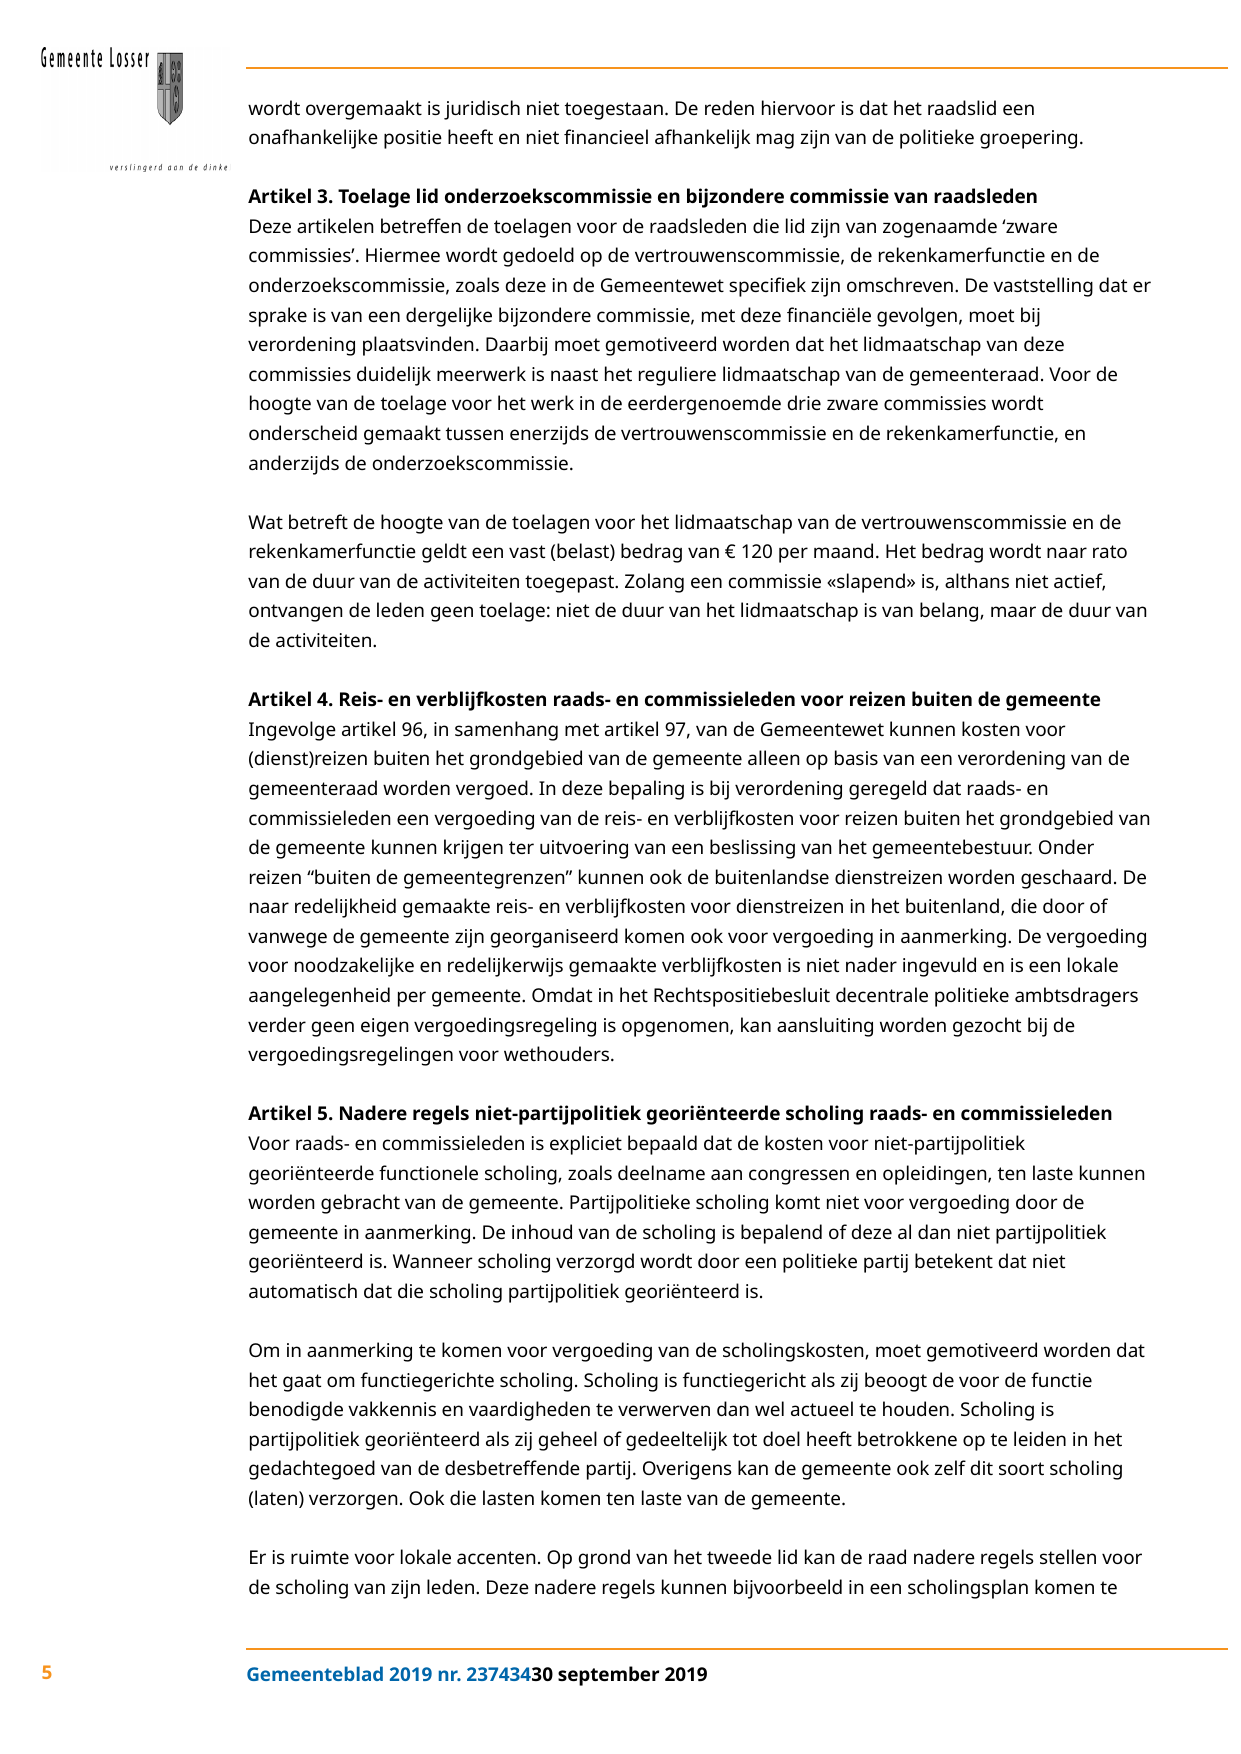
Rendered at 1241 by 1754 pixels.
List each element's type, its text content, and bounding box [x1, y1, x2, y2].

text Deze artikelen betreffen de toelagen voor de raadsleden die lid zijn van zogenaamde ‘zware commissies’. Hiermee wordt gedoeld op de vertrouwenscommissie, de rekenkamerfunctie en de onderzoekscommissie, zoals deze in de Gemeentewet specifiek zijn omschreven. De vaststelling dat er sprake is van een dergelijke bijzondere commissie, met deze financiële gevolgen, moet bij verordening plaatsvinden. Daarbij moet gemotiveerd worden dat het lidmaatschap van deze commissies duidelijk meerwerk is naast het reguliere lidmaatschap van de gemeenteraad. Voor de hoogte van de toelage voor het werk in de eerdergenoemde drie zware commissies wordt onderscheid gemaakt tussen enerzijds de vertrouwenscommissie en de rekenkamerfunctie, en anderzijds de onderzoekscommissie. [248, 213, 1152, 476]
text Artikel 4. Reis- en verblijfkosten raads- en commissieleden voor reizen buiten de gemeente [248, 686, 1152, 712]
text Voor raads- en commissieleden is expliciet bepaald dat de kosten voor niet-partijpolitiek georiënteerde functionele scholing, zoals deelname aan congressen en opleidingen, ten laste kunnen worden gebracht van de gemeente. Partijpolitieke scholing komt niet voor vergoeding door de gemeente in aanmerking. De inhoud van de scholing is bepalend of deze al dan niet partijpolitiek georiënteerd is. Wanneer scholing verzorgd wordt door een politieke partij betekent dat niet automatisch dat die scholing partijpolitiek georiënteerd is. [248, 1130, 1152, 1304]
text Artikel 3. Toelage lid onderzoekscommissie en bijzondere commissie van raadsleden [248, 183, 1152, 209]
picture [41, 47, 231, 172]
text Artikel 5. Nadere regels niet-partijpolitiek georiënteerde scholing raads- en commissieleden [248, 1101, 1152, 1126]
text Er is ruimte voor lokale accenten. Op grond van het tweede lid kan de raad nadere regels stellen voor de scholing van zijn leden. Deze nadere regels kunnen bijvoorbeeld in een scholingsplan komen te [248, 1544, 1152, 1600]
text wordt overgemaakt is juridisch niet toegestaan. De reden hiervoor is dat het raadslid een onafhankelijke positie heeft en niet financieel afhankelijk mag zijn van de politieke groepering. [248, 95, 1152, 150]
text Wat betreft de hoogte van de toelagen voor het lidmaatschap van de vertrouwenscommissie en de rekenkamerfunctie geldt een vast (belast) bedrag van € 120 per maand. Het bedrag wordt naar rato van de duur van de activiteiten toegepast. Zolang een commissie «slapend» is, althans niet actief, ontvangen de leden geen toelage: niet de duur van het lidmaatschap is van belang, maar de duur van de activiteiten. [248, 509, 1152, 653]
text Ingevolge artikel 96, in samenhang met artikel 97, van de Gemeentewet kunnen kosten voor (dienst)reizen buiten het grondgebied van de gemeente alleen op basis van een verordening van de gemeenteraad worden vergoed. In deze bepaling is bij verordening geregeld dat raads- en commissieleden een vergoeding van de reis- en verblijfkosten voor reizen buiten het grondgebied van de gemeente kunnen krijgen ter uitvoering van een beslissing van het gemeentebestuur. Onder reizen “buiten de gemeentegrenzen” kunnen ook de buitenlandse dienstreizen worden geschaard. De naar redelijkheid gemaakte reis- en verblijfkosten voor dienstreizen in het buitenland, die door of vanwege de gemeente zijn georganiseerd komen ook voor vergoeding in aanmerking. De vergoeding voor noodzakelijke en redelijkerwijs gemaakte verblijfkosten is niet nader ingevuld en is een lokale aangelegenheid per gemeente. Omdat in het Rechtspositiebesluit decentrale politieke ambtsdragers verder geen eigen vergoedingsregeling is opgenomen, kan aansluiting worden gezocht bij de vergoedingsregelingen voor wethouders. [248, 716, 1152, 1067]
text Om in aanmerking te komen voor vergoeding van de scholingskosten, moet gemotiveerd worden dat het gaat om functiegerichte scholing. Scholing is functiegericht als zij beoogt de voor de functie benodigde vakkennis en vaardigheden te verwerven dan wel actueel te houden. Scholing is partijpolitiek georiënteerd als zij geheel of gedeeltelijk tot doel heeft betrokkene op te leiden in het gedachtegoed van de desbetreffende partij. Overigens kan de gemeente ook zelf dit soort scholing (laten) verzorgen. Ook die lasten komen ten laste van de gemeente. [248, 1337, 1152, 1511]
